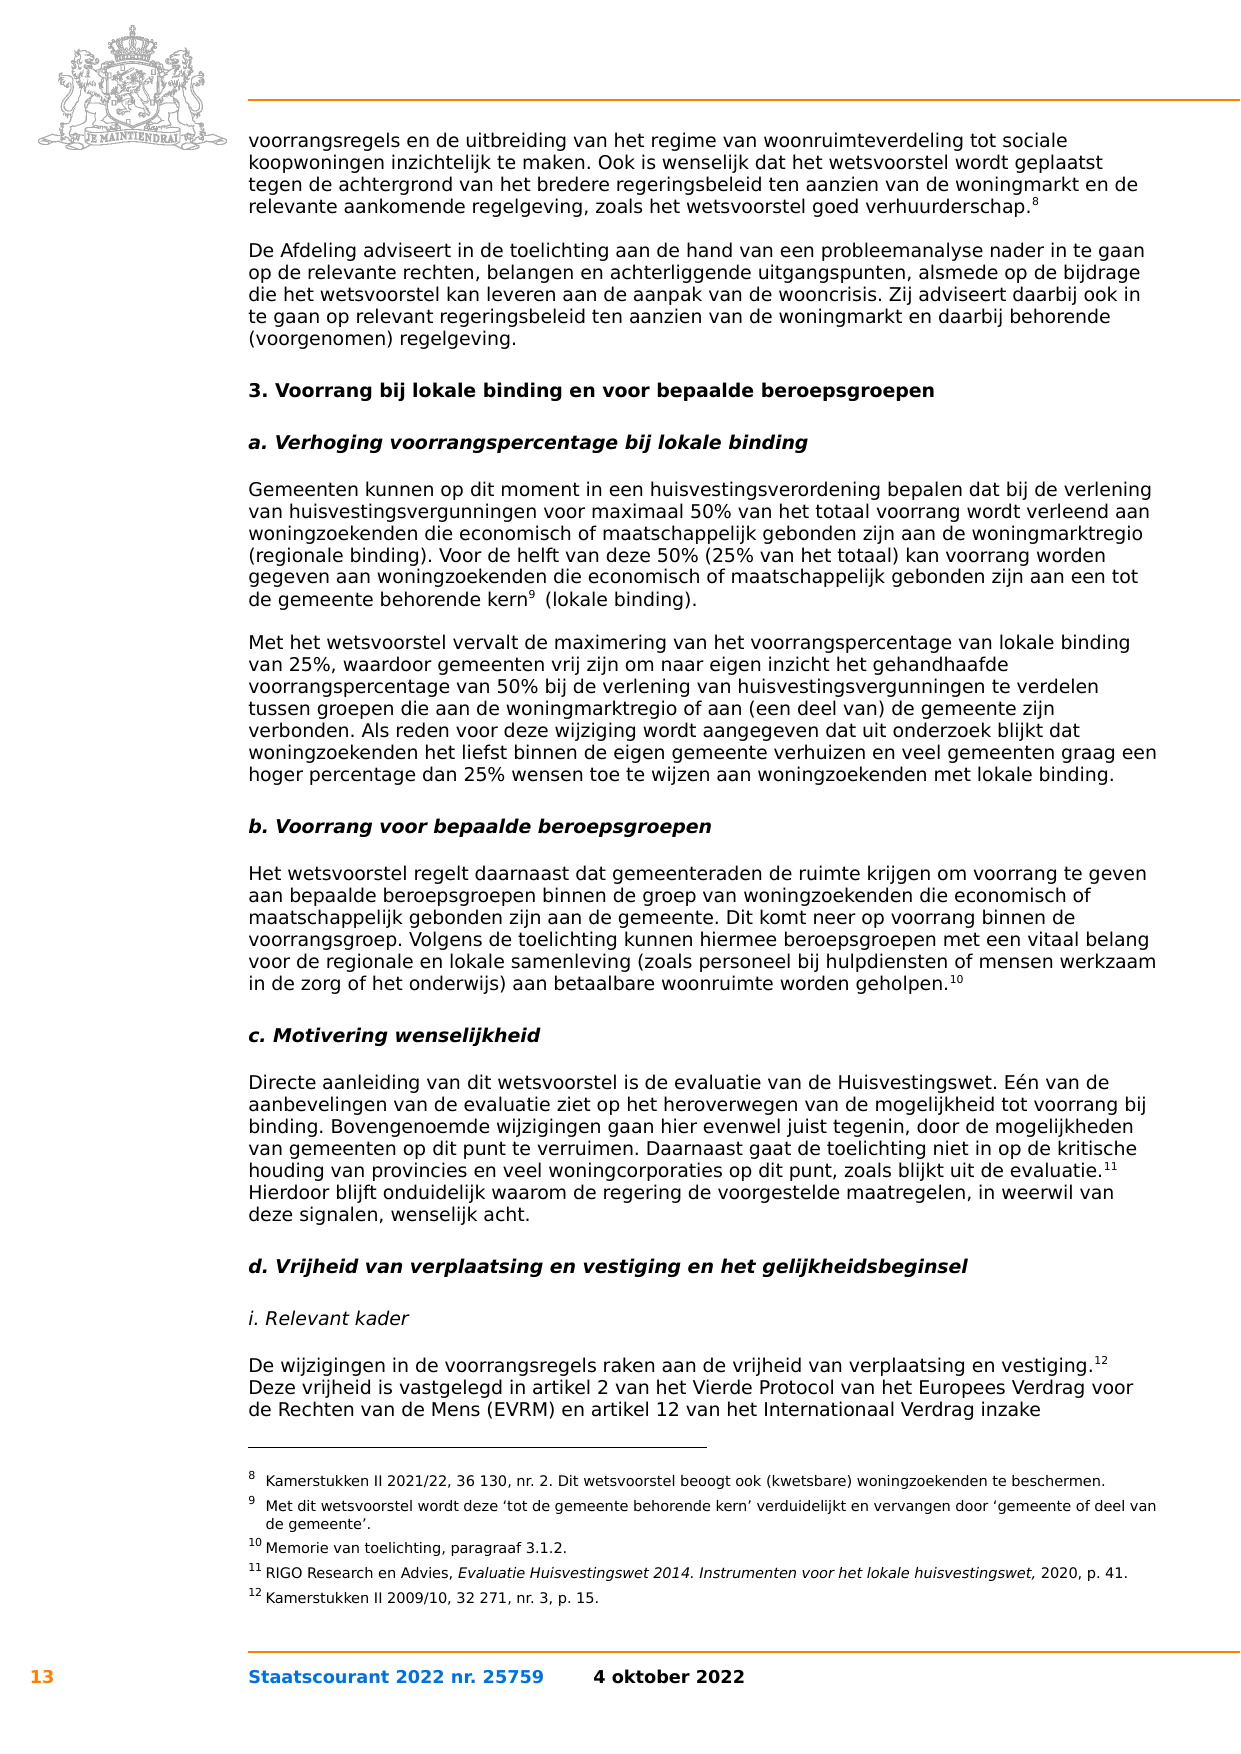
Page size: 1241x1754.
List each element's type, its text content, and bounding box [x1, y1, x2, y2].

subtitle i. Relevant kader [248, 1308, 1163, 1330]
text Met het wetsvoorstel vervalt de maximering van het voorrangspercentage van lokale binding van 25%, waardoor gemeenten vrij zijn om naar eigen inzicht het gehandhaafde voorrangspercentage van 50% bij de verlening van huisvestingsvergunningen te verdelen tussen groepen die aan de woningmarktregio of aan (een deel van) de gemeente zijn verbonden. Als reden voor deze wijziging wordt aangegeven dat uit onderzoek blijkt dat woningzoekenden het liefst binnen de eigen gemeente verhuizen en veel gemeenten graag een hoger percentage dan 25% wensen toe te wijzen aan woningzoekenden met lokale binding. [248, 632, 1163, 786]
subtitle c. Motivering wenselijkheid [248, 1025, 1163, 1047]
subtitle b. Voorrang voor bepaalde beroepsgroepen [248, 816, 1163, 838]
text De wijzigingen in de voorrangsregels raken aan de vrijheid van verplaatsing en vestiging. Deze vrijheid is vastgelegd in artikel 2 van het Vierde Protocol van het Europees Verdrag voor de Rechten van de Mens (EVRM) en artikel 12 van het Internationaal Verdrag inzake [248, 1355, 1163, 1421]
text De Afdeling adviseert in de toelichting aan de hand van een probleemanalyse nader in te gaan op de relevante rechten, belangen en achterliggende uitgangspunten, alsmede op de bijdrage die het wetsvoorstel kan leveren aan de aanpak van de wooncrisis. Zij adviseert daarbij ook in te gaan op relevant regeringsbeleid ten aanzien van de woningmarkt en daarbij behorende (voorgenomen) regelgeving. [248, 240, 1163, 349]
picture [38, 25, 227, 150]
text Gemeenten kunnen op dit moment in een huisvestingsverordening bepalen dat bij de verlening van huisvestingsvergunningen voor maximaal 50% van het totaal voorrang wordt verleend aan woningzoekenden die economisch of maatschappelijk gebonden zijn aan de woningmarktregio (regionale binding). Voor de helft van deze 50% (25% van het totaal) kan voorrang worden gegeven aan woningzoekenden die economisch of maatschappelijk gebonden zijn aan een tot de gemeente behorende kern (lokale binding). [248, 478, 1163, 610]
text Kamerstukken II 2009/10, 32 271, nr. 3, p. 15. [248, 1586, 1163, 1608]
text Het wetsvoorstel regelt daarnaast dat gemeenteraden de ruimte krijgen om voorrang te geven aan bepaalde beroepsgroepen binnen de groep van woningzoekenden die economisch of maatschappelijk gebonden zijn aan de gemeente. Dit komt neer op voorrang binnen de voorrangsgroep. Volgens de toelichting kunnen hiermee beroepsgroepen met een vitaal belang voor de regionale en lokale samenleving (zoals personeel bij hulpdiensten of mensen werkzaam in de zorg of het onderwijs) aan betaalbare woonruimte worden geholpen. [248, 863, 1163, 995]
text Kamerstukken II 2021/22, 36 130, nr. 2. Dit wetsvoorstel beoogt ook (kwetsbare) woningzoekenden te beschermen. [248, 1469, 1163, 1491]
text Met dit wetsvoorstel wordt deze ‘tot de gemeente behorende kern’ verduidelijkt en vervangen door ‘gemeente of deel van de gemeente’. [248, 1494, 1163, 1533]
text voorrangsregels en de uitbreiding van het regime van woonruimteverdeling tot sociale koopwoningen inzichtelijk te maken. Ook is wenselijk dat het wetsvoorstel wordt geplaatst tegen de achtergrond van het bredere regeringsbeleid ten aanzien van de woningmarkt en de relevante aankomende regelgeving, zoals het wetsvoorstel goed verhuurderschap. [248, 130, 1163, 218]
subtitle a. Verhoging voorrangspercentage bij lokale binding [248, 432, 1163, 453]
text RIGO Research en Advies, Evaluatie Huisvestingswet 2014. Instrumenten voor het lokale huisvestingswet, 2020, p. 41. [248, 1561, 1163, 1583]
subtitle 3. Voorrang bij lokale binding en voor bepaalde beroepsgroepen [248, 379, 1163, 402]
subtitle d. Vrijheid van verplaatsing en vestiging en het gelijkheidsbeginsel [248, 1256, 1163, 1278]
text Memorie van toelichting, paragraaf 3.1.2. [248, 1536, 1163, 1558]
text Directe aanleiding van dit wetsvoorstel is de evaluatie van de Huisvestingswet. Eén van de aanbevelingen van de evaluatie ziet op het heroverwegen van de mogelijkheid tot voorrang bij binding. Bovengenoemde wijzigingen gaan hier evenwel juist tegenin, door de mogelijkheden van gemeenten op dit punt te verruimen. Daarnaast gaat de toelichting niet in op de kritische houding van provincies en veel woningcorporaties op dit punt, zoals blijkt uit de evaluatie. Hierdoor blijft onduidelijk waarom de regering de voorgestelde maatregelen, in weerwil van deze signalen, wenselijk acht. [248, 1072, 1163, 1226]
